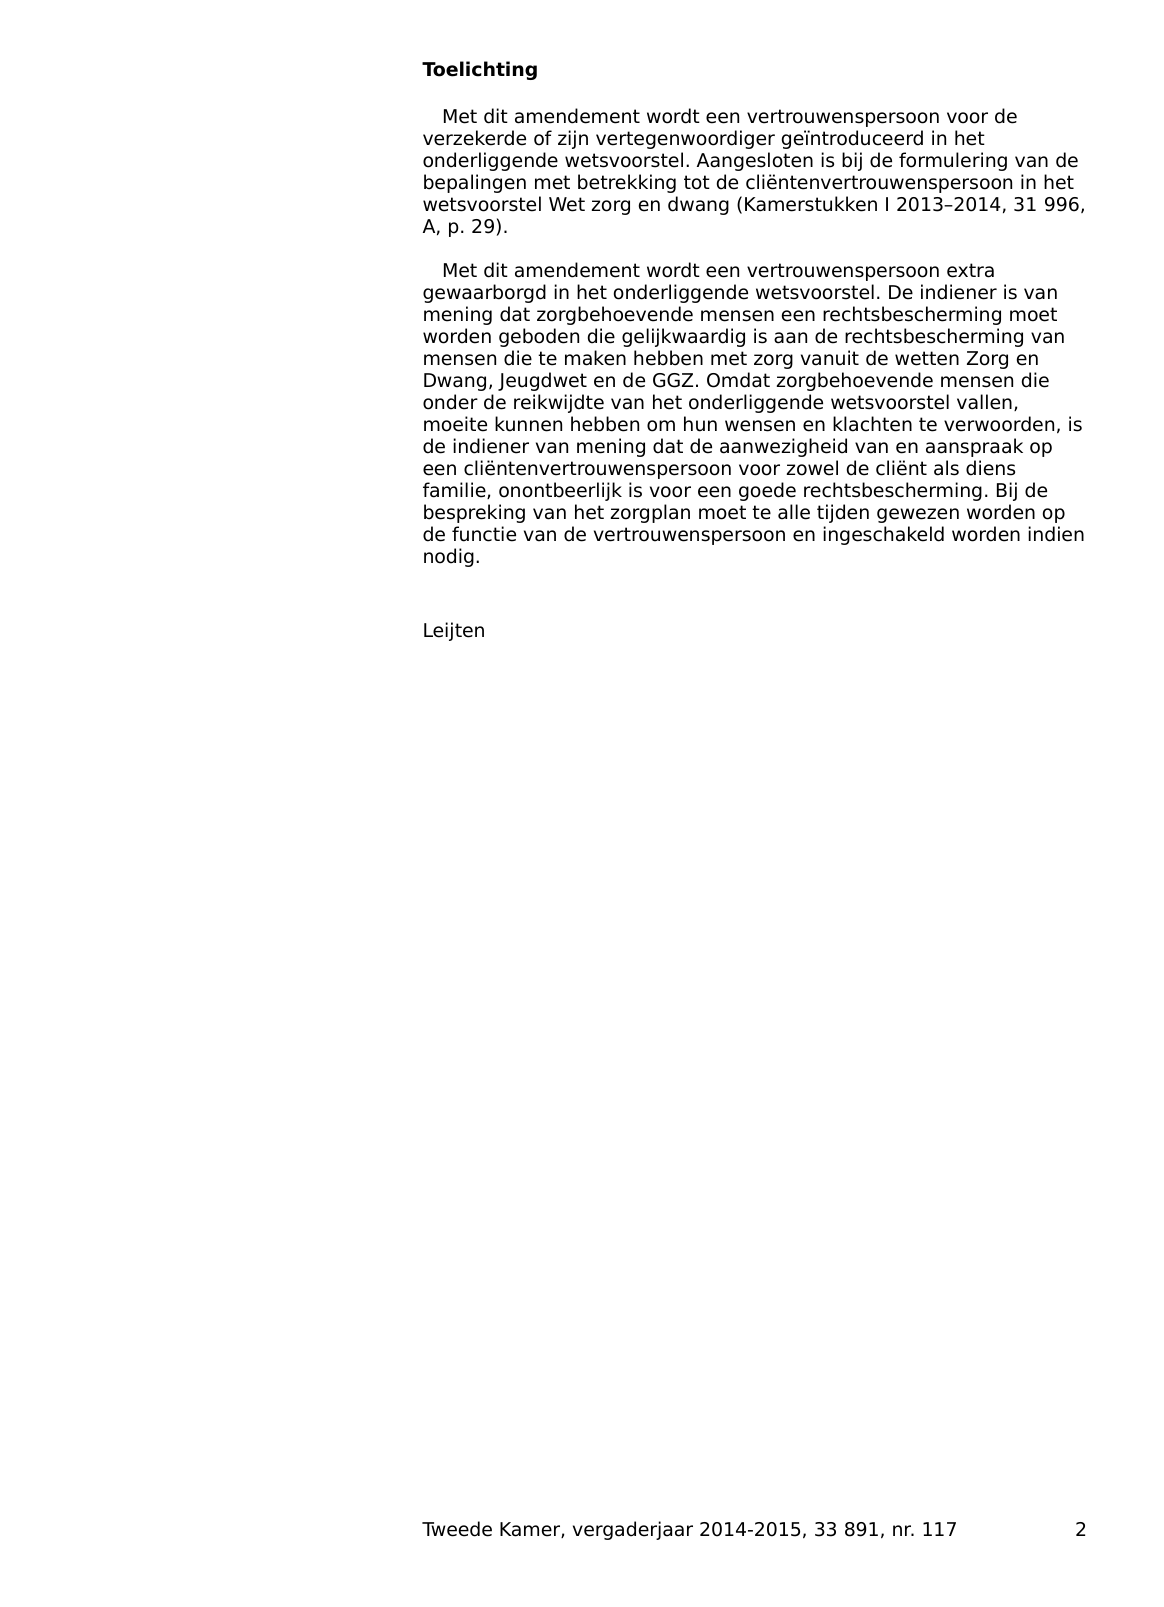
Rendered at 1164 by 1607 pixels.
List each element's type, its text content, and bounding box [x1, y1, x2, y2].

subtitle Toelichting [422, 59, 1087, 81]
text Met dit amendement wordt een vertrouwenspersoon extra gewaarborgd in het onderliggende wetsvoorstel. De indiener is van mening dat zorgbehoevende mensen een rechtsbescherming moet worden geboden die gelijkwaardig is aan de rechtsbescherming van mensen die te maken hebben met zorg vanuit de wetten Zorg en Dwang, Jeugdwet en de GGZ. Omdat zorgbehoevende mensen die onder de reikwijdte van het onderliggende wetsvoorstel vallen, moeite kunnen hebben om hun wensen en klachten te verwoorden, is de indiener van mening dat de aanwezigheid van en aanspraak op een cliëntenvertrouwenspersoon voor zowel de cliënt als diens familie, onontbeerlijk is voor een goede rechtsbescherming. Bij de bespreking van het zorgplan moet te alle tijden gewezen worden op de functie van de vertrouwenspersoon en ingeschakeld worden indien nodig. [422, 260, 1087, 568]
text Leijten [422, 598, 1087, 642]
text Met dit amendement wordt een vertrouwenspersoon voor de verzekerde of zijn vertegenwoordiger geïntroduceerd in het onderliggende wetsvoorstel. Aangesloten is bij de formulering van de bepalingen met betrekking tot de cliëntenvertrouwenspersoon in het wetsvoorstel Wet zorg en dwang (Kamerstukken I 2013–2014, 31 996, A, p. 29). [422, 106, 1087, 238]
